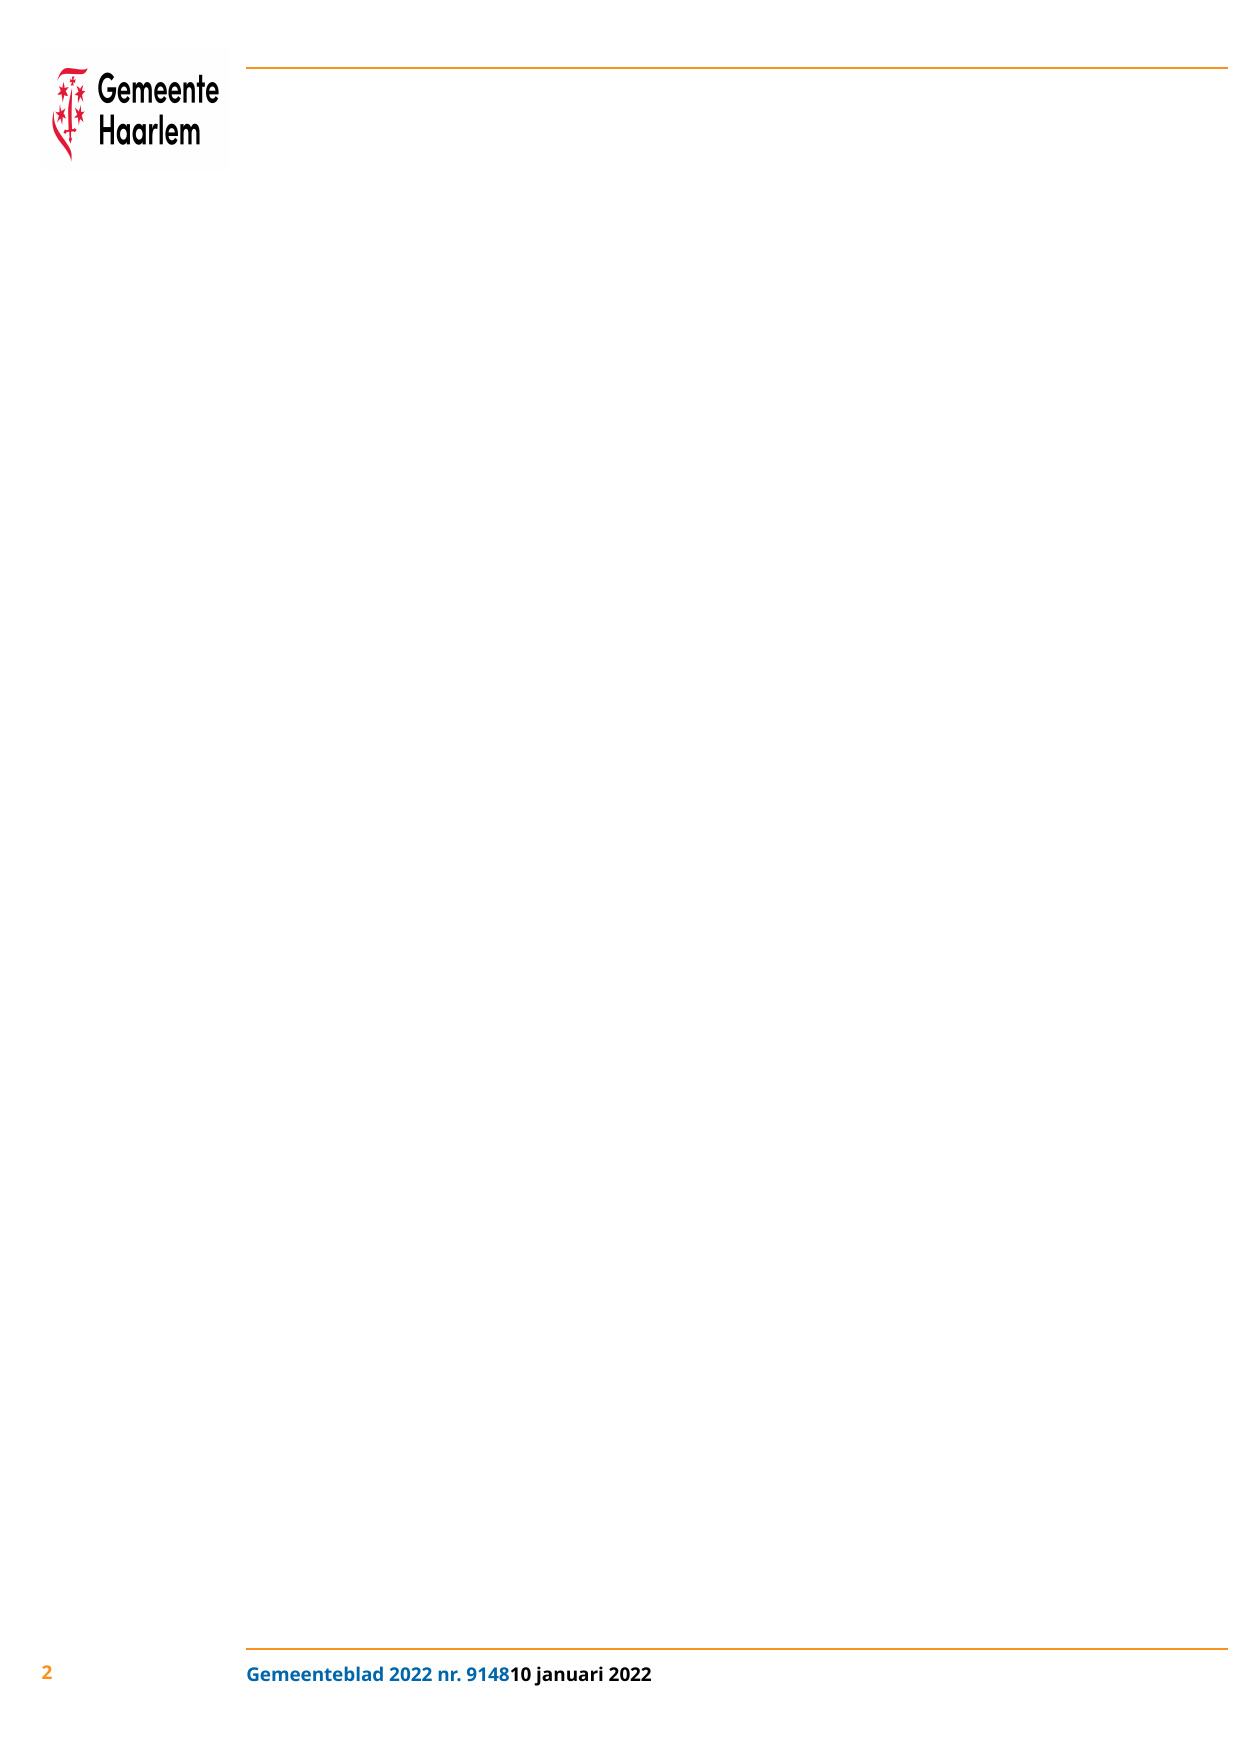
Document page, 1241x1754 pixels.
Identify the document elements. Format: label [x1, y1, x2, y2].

picture [41, 47, 231, 172]
